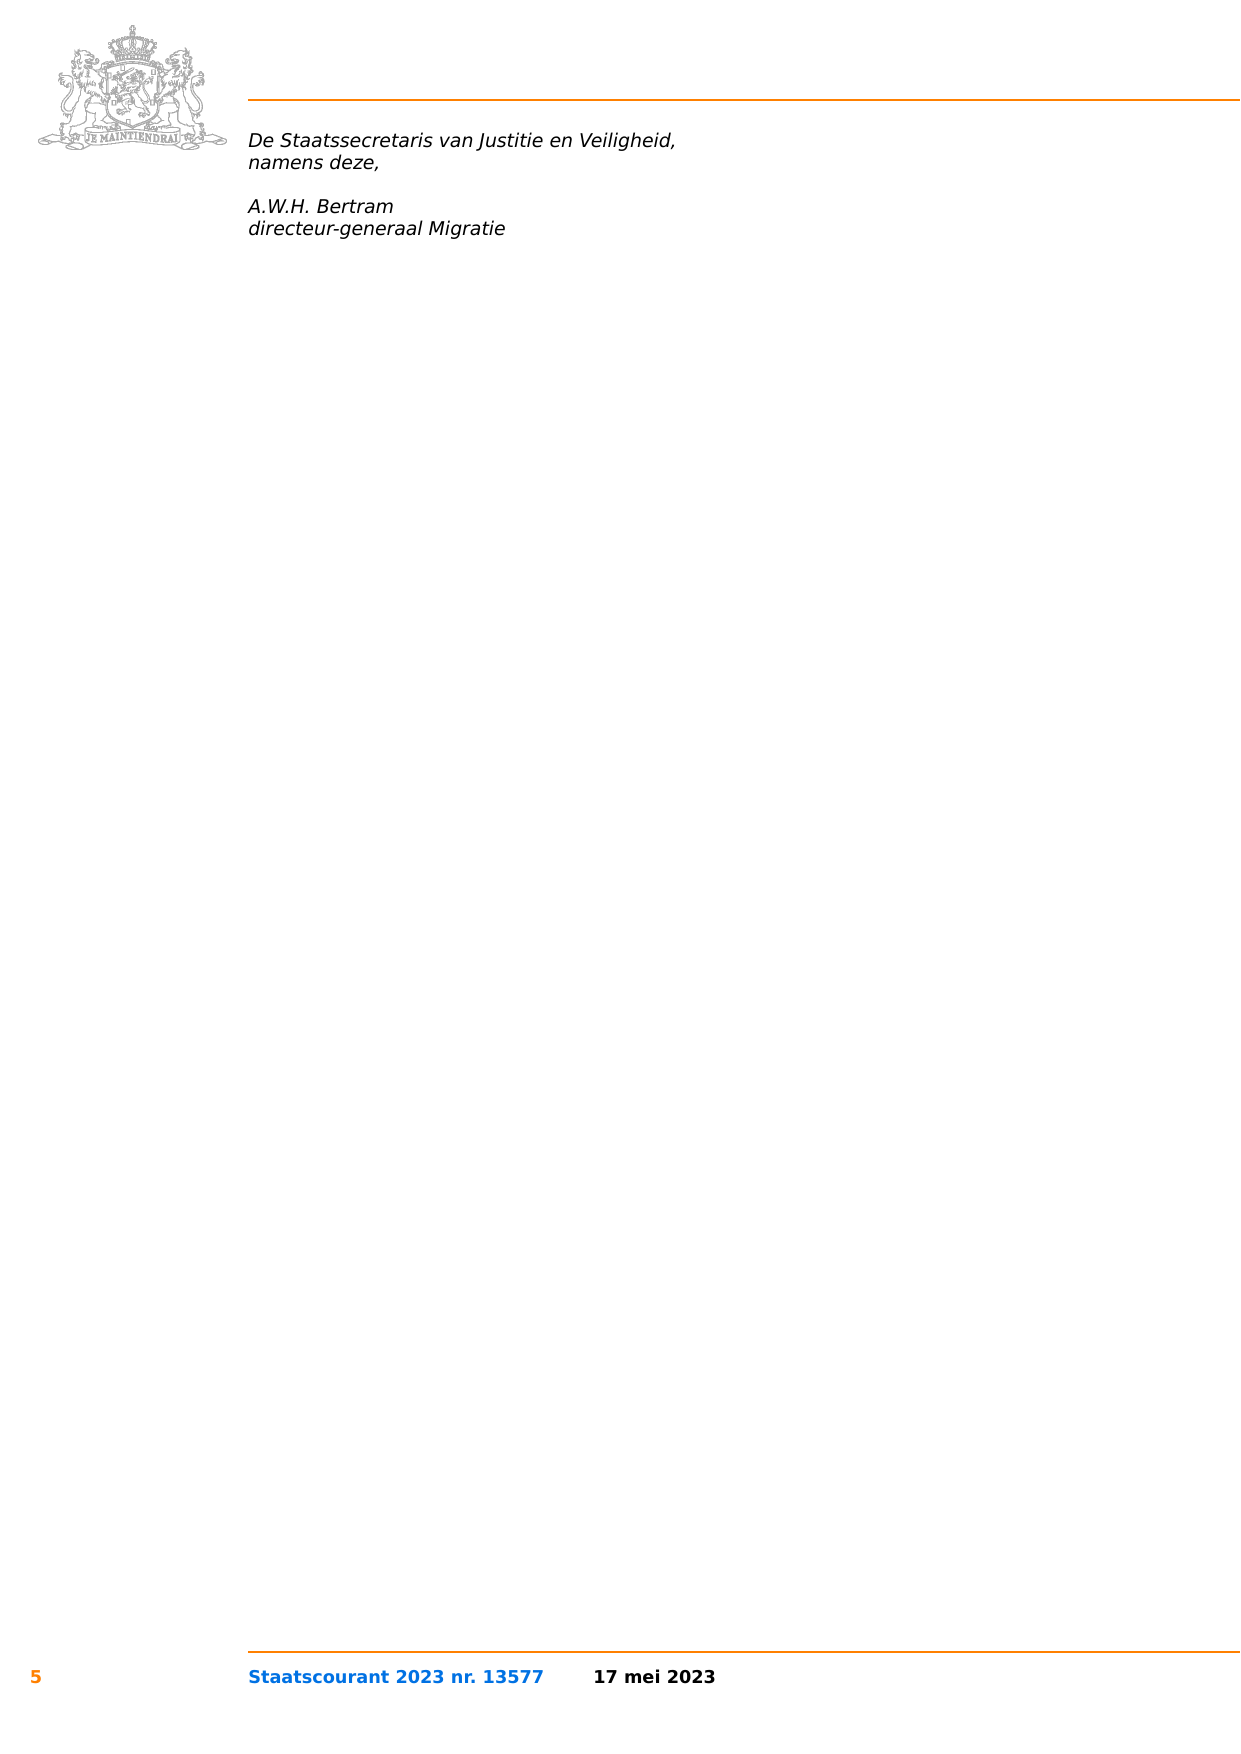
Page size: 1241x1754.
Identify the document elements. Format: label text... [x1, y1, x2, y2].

text De Staatssecretaris van Justitie en Veiligheid, namens deze, A.W.H. Bertram directeur-generaal Migratie [248, 130, 1163, 240]
picture [38, 25, 227, 150]
